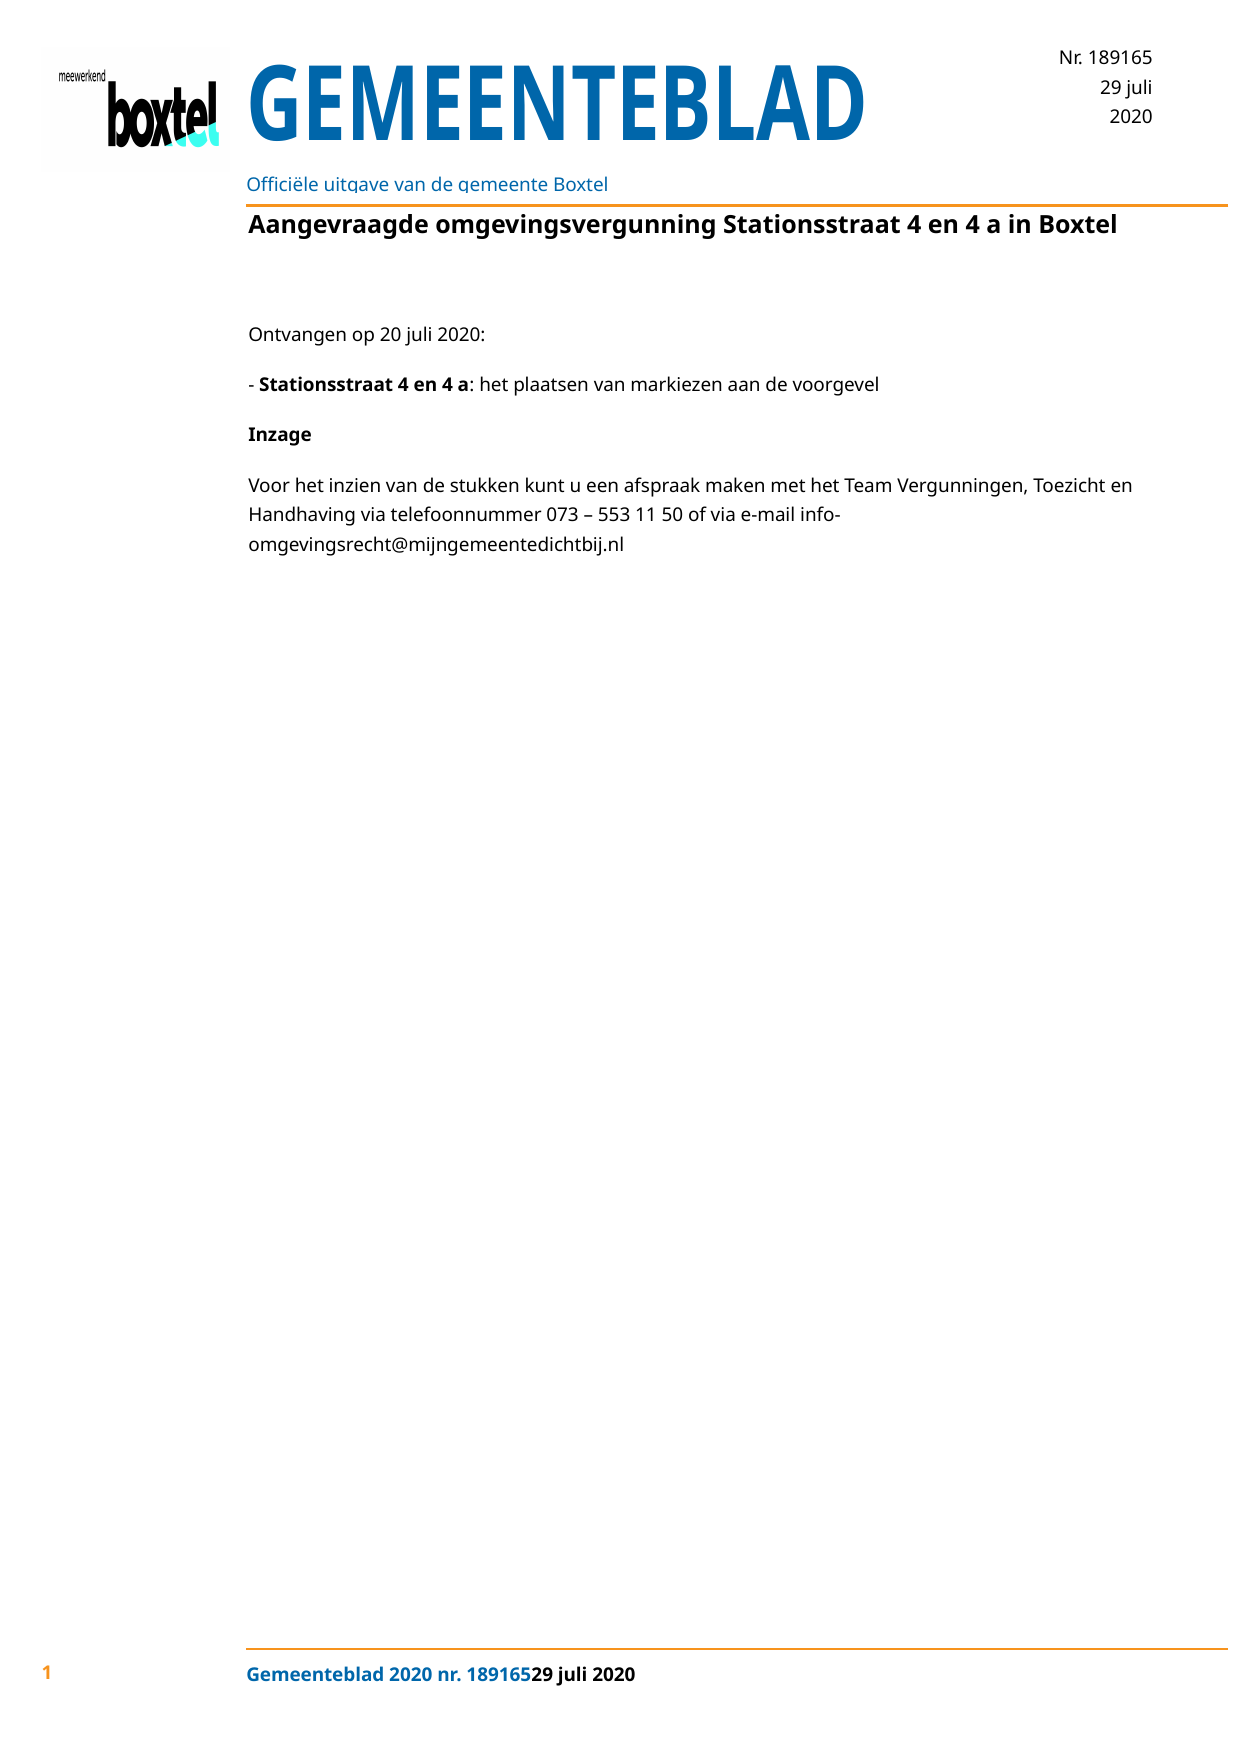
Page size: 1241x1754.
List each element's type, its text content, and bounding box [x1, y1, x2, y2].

text Inzage [248, 422, 1152, 447]
text Ontvangen op 20 juli 2020: [248, 321, 1152, 346]
text Voor het inzien van de stukken kunt u een afspraak maken met het Team Vergunningen, Toezicht en Handhaving via telefoonnummer 073 – 553 11 50 of via e-mail info-omgevingsrecht@mijngemeentedichtbij.nl [248, 472, 1152, 557]
picture [41, 47, 231, 172]
text - Stationsstraat 4 en 4 a: het plaatsen van markiezen aan de voorgevel [248, 371, 1152, 397]
text Aangevraagde omgevingsvergunning Stationsstraat 4 en 4 a in Boxtel [248, 207, 1152, 241]
